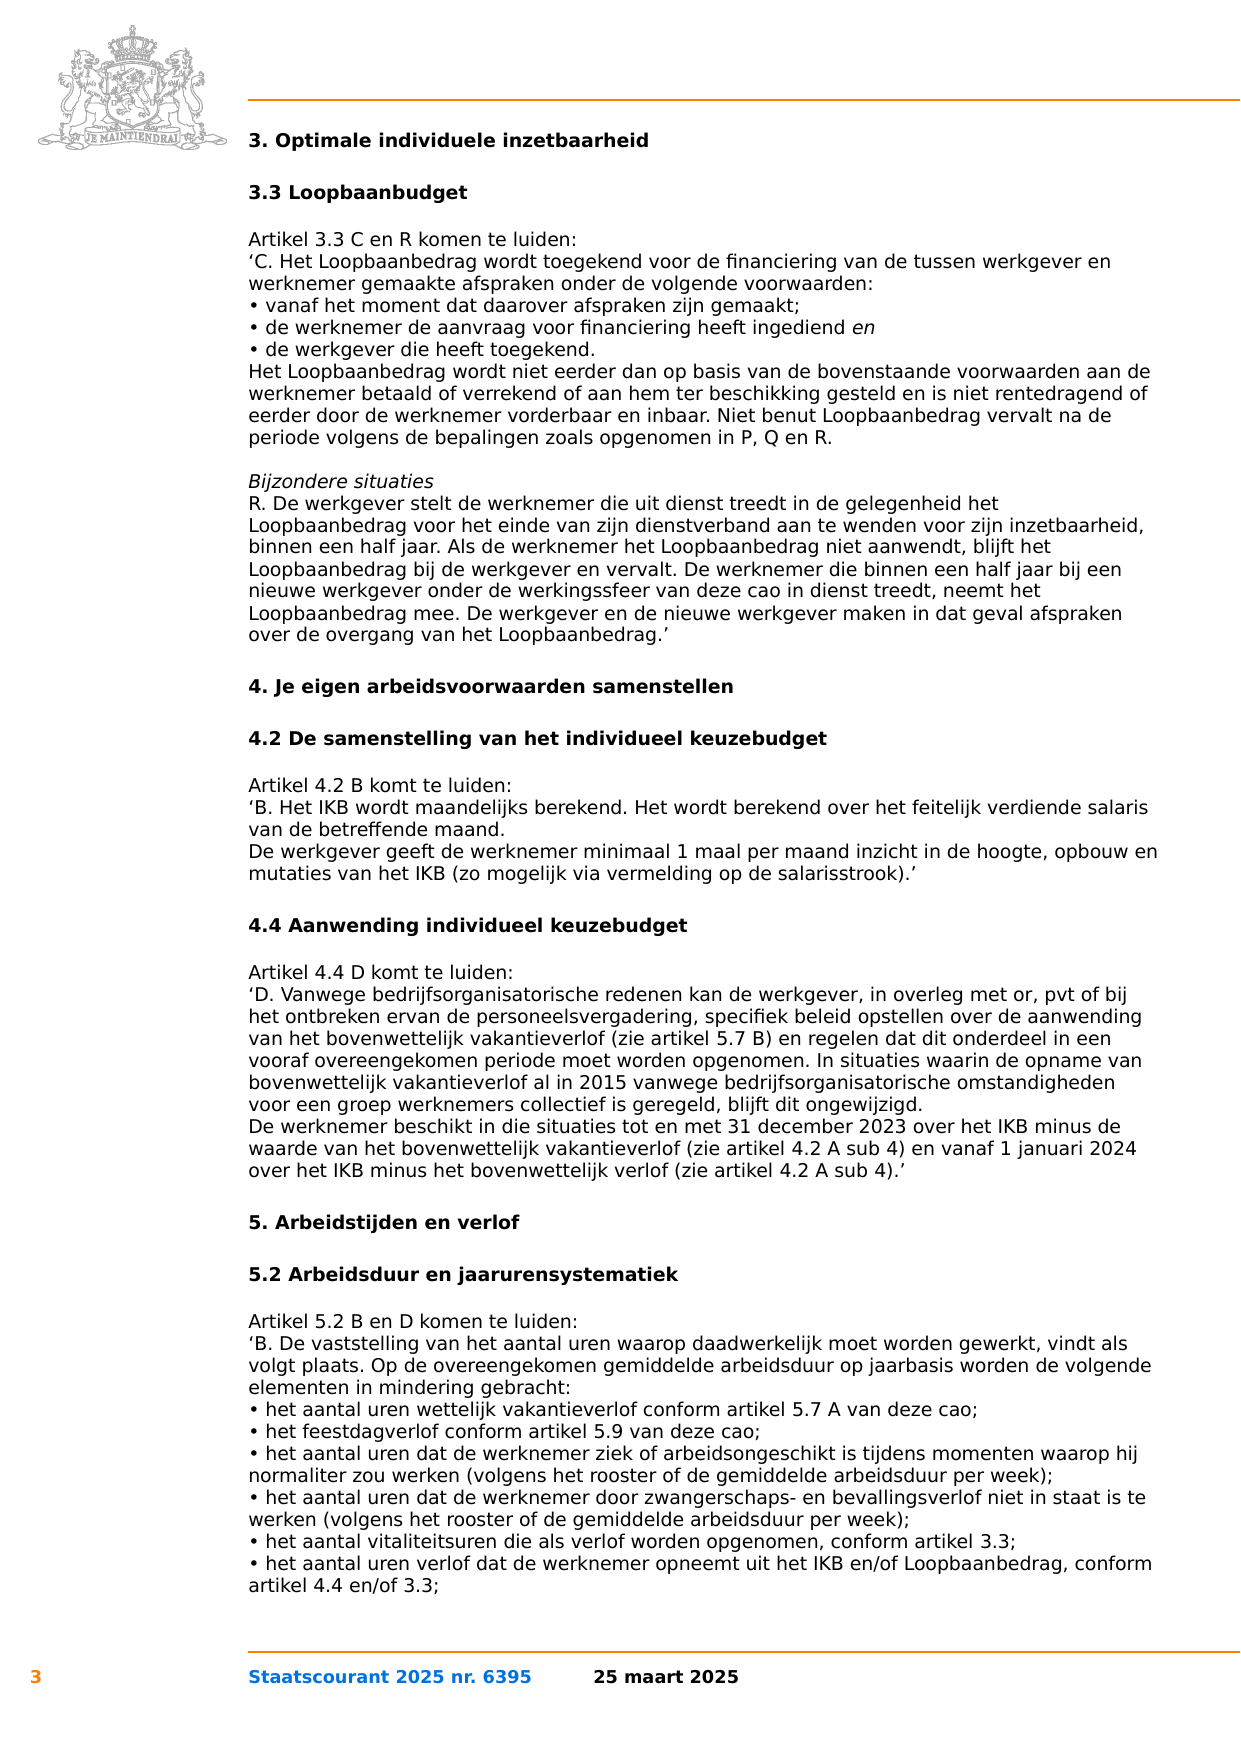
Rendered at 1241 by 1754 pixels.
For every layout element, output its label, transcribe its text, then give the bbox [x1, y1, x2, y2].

subtitle 3.3 Loopbaanbudget [248, 182, 1163, 204]
text • het aantal uren dat de werknemer ziek of arbeidsongeschikt is tijdens momenten waarop hij normaliter zou werken (volgens het rooster of de gemiddelde arbeidsduur per week); [248, 1443, 1163, 1487]
text R. De werkgever stelt de werknemer die uit dienst treedt in de gelegenheid het Loopbaanbedrag voor het einde van zijn dienstverband aan te wenden voor zijn inzetbaarheid, binnen een half jaar. Als de werknemer het Loopbaanbedrag niet aanwendt, blijft het Loopbaanbedrag bij de werkgever en vervalt. De werknemer die binnen een half jaar bij een nieuwe werkgever onder de werkingssfeer van deze cao in dienst treedt, neemt het Loopbaanbedrag mee. De werkgever en de nieuwe werkgever maken in dat geval afspraken over de overgang van het Loopbaanbedrag.’ [248, 492, 1163, 646]
picture [38, 25, 227, 150]
text • het aantal uren verlof dat de werknemer opneemt uit het IKB en/of Loopbaanbedrag, conform artikel 4.4 en/of 3.3; [248, 1553, 1163, 1597]
subtitle Bijzondere situaties [248, 471, 1163, 492]
subtitle 4.2 De samenstelling van het individueel keuzebudget [248, 728, 1163, 750]
text ‘D. Vanwege bedrijfsorganisatorische redenen kan de werkgever, in overleg met or, pvt of bij het ontbreken ervan de personeelsvergadering, specifiek beleid opstellen over de aanwending van het bovenwettelijk vakantieverlof (zie artikel 5.7 B) en regelen dat dit onderdeel in een vooraf overeengekomen periode moet worden opgenomen. In situaties waarin de opname van bovenwettelijk vakantieverlof al in 2015 vanwege bedrijfsorganisatorische omstandigheden voor een groep werknemers collectief is geregeld, blijft dit ongewijzigd. [248, 984, 1163, 1116]
text • het aantal uren dat de werknemer door zwangerschaps- en bevallingsverlof niet in staat is te werken (volgens het rooster of de gemiddelde arbeidsduur per week); [248, 1487, 1163, 1531]
text • het aantal uren wettelijk vakantieverlof conform artikel 5.7 A van deze cao; [248, 1399, 1163, 1421]
text Artikel 3.3 C en R komen te luiden: [248, 229, 1163, 251]
text Het Loopbaanbedrag wordt niet eerder dan op basis van de bovenstaande voorwaarden aan de werknemer betaald of verrekend of aan hem ter beschikking gesteld en is niet rentedragend of eerder door de werknemer vorderbaar en inbaar. Niet benut Loopbaanbedrag vervalt na de periode volgens de bepalingen zoals opgenomen in P, Q en R. [248, 361, 1163, 449]
subtitle 4. Je eigen arbeidsvoorwaarden samenstellen [248, 676, 1163, 698]
text Artikel 4.4 D komt te luiden: [248, 962, 1163, 984]
text De werknemer beschikt in die situaties tot en met 31 december 2023 over het IKB minus de waarde van het bovenwettelijk vakantieverlof (zie artikel 4.2 A sub 4) en vanaf 1 januari 2024 over het IKB minus het bovenwettelijk verlof (zie artikel 4.2 A sub 4).’ [248, 1116, 1163, 1182]
text Artikel 4.2 B komt te luiden: [248, 775, 1163, 797]
text • vanaf het moment dat daarover afspraken zijn gemaakt; [248, 295, 1163, 317]
text ‘C. Het Loopbaanbedrag wordt toegekend voor de financiering van de tussen werkgever en werknemer gemaakte afspraken onder de volgende voorwaarden: [248, 251, 1163, 295]
text • het aantal vitaliteitsuren die als verlof worden opgenomen, conform artikel 3.3; [248, 1531, 1163, 1553]
subtitle 5.2 Arbeidsduur en jaarurensystematiek [248, 1264, 1163, 1286]
text • het feestdagverlof conform artikel 5.9 van deze cao; [248, 1421, 1163, 1443]
text ‘B. De vaststelling van het aantal uren waarop daadwerkelijk moet worden gewerkt, vindt als volgt plaats. Op de overeengekomen gemiddelde arbeidsduur op jaarbasis worden de volgende elementen in mindering gebracht: [248, 1333, 1163, 1399]
text ‘B. Het IKB wordt maandelijks berekend. Het wordt berekend over het feitelijk verdiende salaris van de betreffende maand. [248, 797, 1163, 841]
subtitle 4.4 Aanwending individueel keuzebudget [248, 915, 1163, 937]
subtitle 3. Optimale individuele inzetbaarheid [248, 130, 1163, 152]
text De werkgever geeft de werknemer minimaal 1 maal per maand inzicht in de hoogte, opbouw en mutaties van het IKB (zo mogelijk via vermelding op de salarisstrook).’ [248, 841, 1163, 885]
text • de werkgever die heeft toegekend. [248, 339, 1163, 361]
text • de werknemer de aanvraag voor financiering heeft ingediend en [248, 317, 1163, 339]
subtitle 5. Arbeidstijden en verlof [248, 1212, 1163, 1234]
text Artikel 5.2 B en D komen te luiden: [248, 1311, 1163, 1333]
